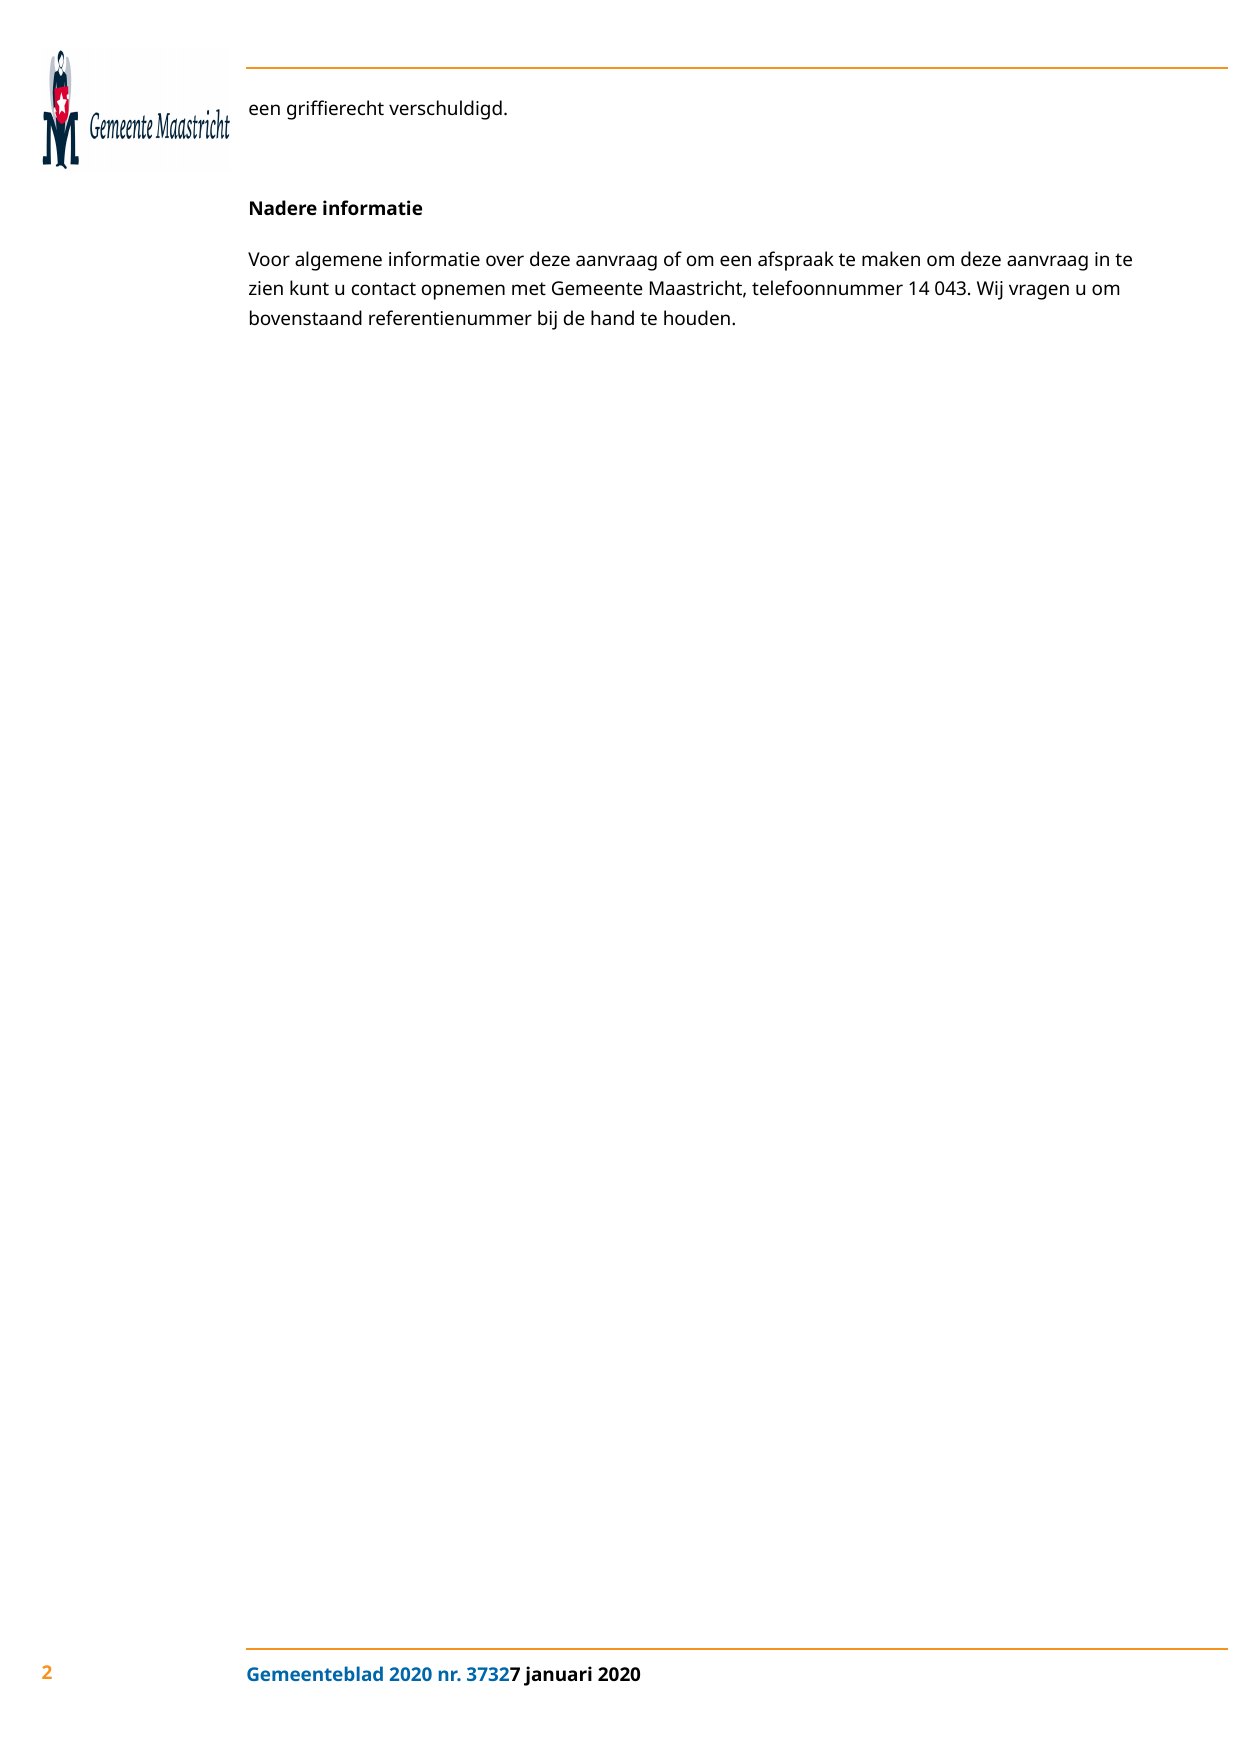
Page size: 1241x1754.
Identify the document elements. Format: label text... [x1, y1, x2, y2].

text een griffierecht verschuldigd. [248, 95, 1152, 121]
text Nadere informatie [248, 196, 1152, 221]
text Voor algemene informatie over deze aanvraag of om een afspraak te maken om deze aanvraag in te zien kunt u contact opnemen met Gemeente Maastricht, telefoonnummer 14 043. Wij vragen u om bovenstaand referentienummer bij de hand te houden. [248, 246, 1152, 331]
picture [41, 47, 231, 172]
